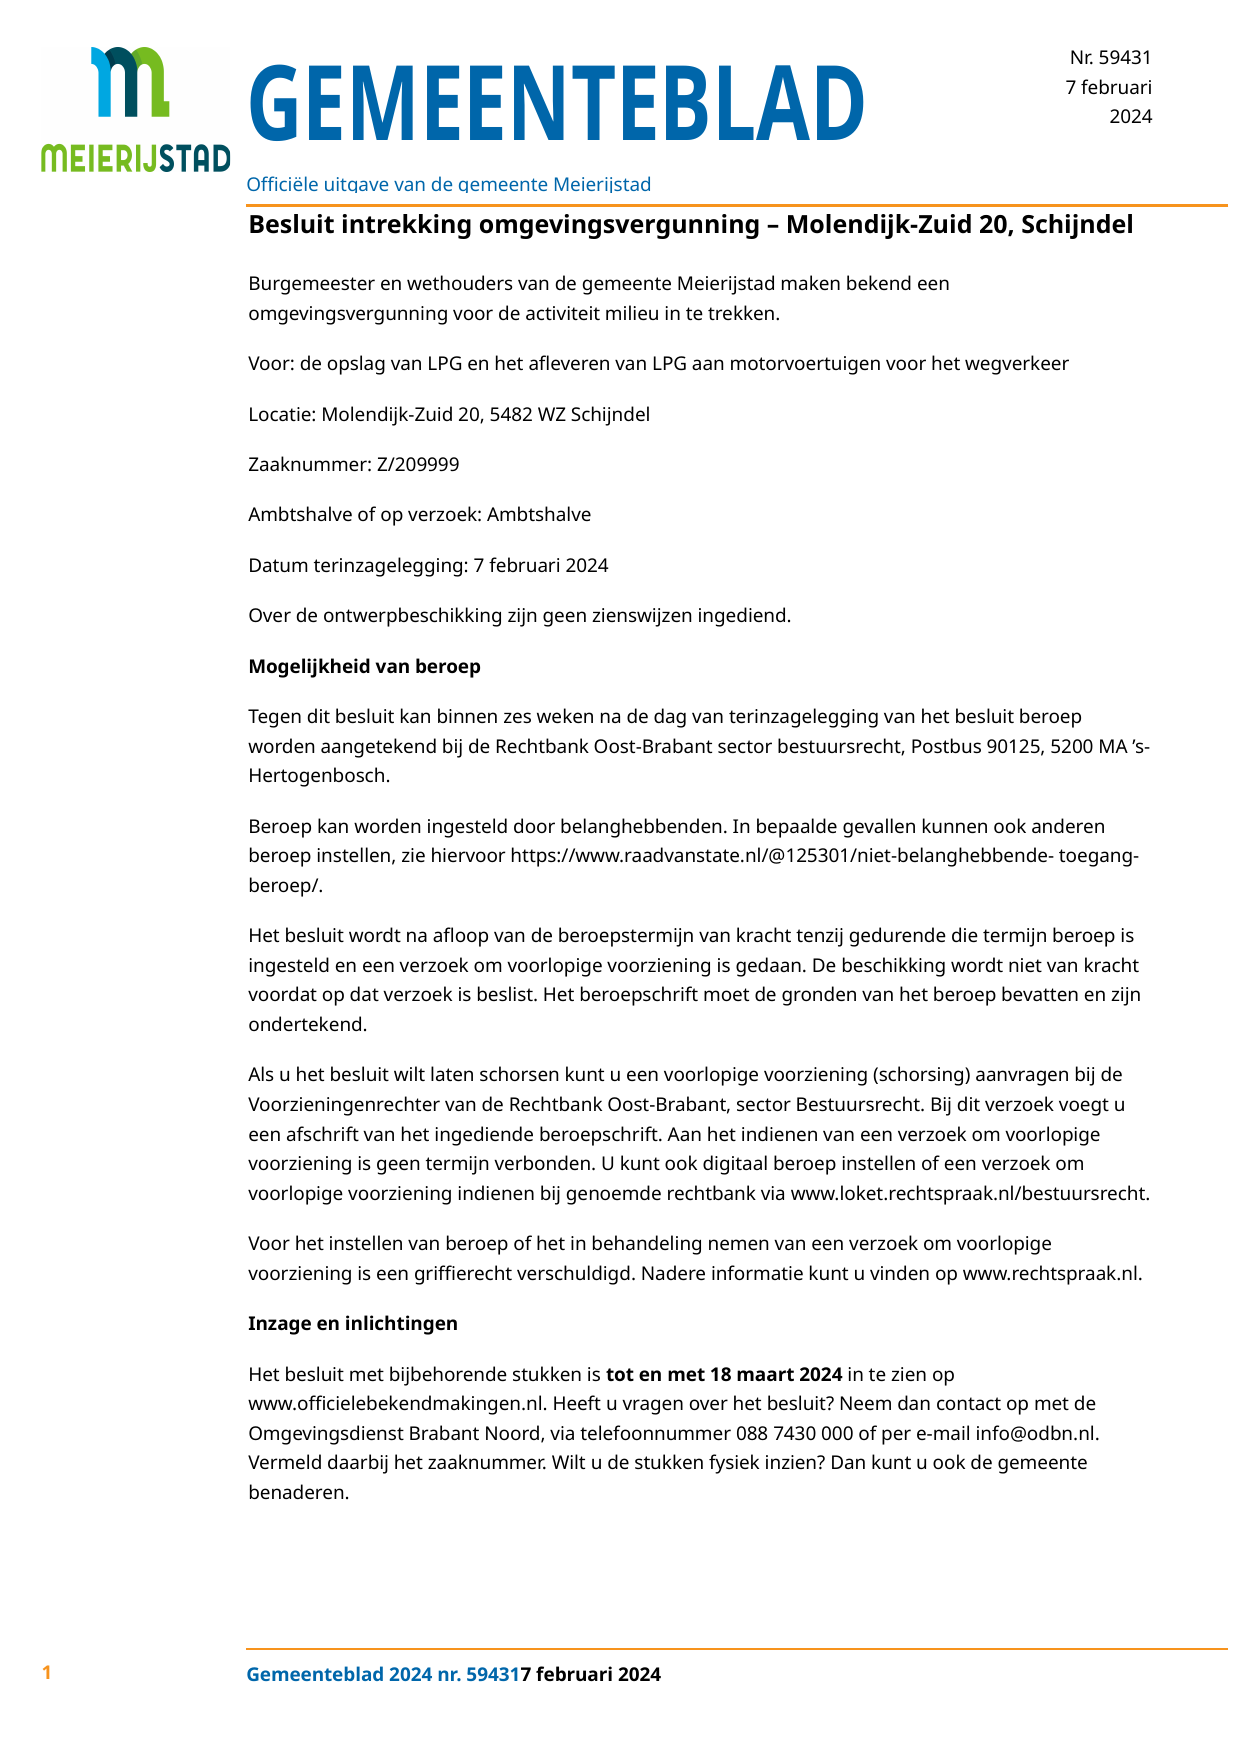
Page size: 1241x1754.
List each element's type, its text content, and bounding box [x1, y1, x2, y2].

text Voor: de opslag van LPG en het afleveren van LPG aan motorvoertuigen voor het wegverkeer [248, 350, 1152, 376]
text Het besluit wordt na afloop van de beroepstermijn van kracht tenzij gedurende die termijn beroep is ingesteld en een verzoek om voorlopige voorziening is gedaan. De beschikking wordt niet van kracht voordat op dat verzoek is beslist. Het beroepschrift moet de gronden van het beroep bevatten en zijn ondertekend. [248, 922, 1152, 1037]
text Ambtshalve of op verzoek: Ambtshalve [248, 502, 1152, 527]
picture [41, 47, 231, 172]
text Besluit intrekking omgevingsvergunning – Molendijk-Zuid 20, Schijndel [248, 207, 1152, 241]
text Datum terinzagelegging: 7 februari 2024 [248, 552, 1152, 578]
text Inzage en inlichtingen [248, 1310, 1152, 1336]
text Over de ontwerpbeschikking zijn geen zienswijzen ingediend. [248, 602, 1152, 628]
text Locatie: Molendijk-Zuid 20, 5482 WZ Schijndel [248, 401, 1152, 426]
text Burgemeester en wethouders van de gemeente Meierijstad maken bekend een omgevingsvergunning voor de activiteit milieu in te trekken. [248, 270, 1152, 326]
text Het besluit met bijbehorende stukken is tot en met 18 maart 2024 in te zien op www.officielebekendmakingen.nl. Heeft u vragen over het besluit? Neem dan contact op met de Omgevingsdienst Brabant Noord, via telefoonnummer 088 7430 000 of per e-mail info@odbn.nl. Vermeld daarbij het zaaknummer. Wilt u de stukken fysiek inzien? Dan kunt u ook de gemeente benaderen. [248, 1361, 1152, 1505]
text Mogelijkheid van beroep [248, 653, 1152, 678]
text Voor het instellen van beroep of het in behandeling nemen van een verzoek om voorlopige voorziening is een griffierecht verschuldigd. Nadere informatie kunt u vinden op www.rechtspraak.nl. [248, 1230, 1152, 1286]
text Zaaknummer: Z/209999 [248, 451, 1152, 477]
text Tegen dit besluit kan binnen zes weken na de dag van terinzagelegging van het besluit beroep worden aangetekend bij de Rechtbank Oost-Brabant sector bestuursrecht, Postbus 90125, 5200 MA ’s-Hertogenbosch. [248, 703, 1152, 788]
text Als u het besluit wilt laten schorsen kunt u een voorlopige voorziening (schorsing) aanvragen bij de Voorzieningenrechter van de Rechtbank Oost-Brabant, sector Bestuursrecht. Bij dit verzoek voegt u een afschrift van het ingediende beroepschrift. Aan het indienen van een verzoek om voorlopige voorziening is geen termijn verbonden. U kunt ook digitaal beroep instellen of een verzoek om voorlopige voorziening indienen bij genoemde rechtbank via www.loket.rechtspraak.nl/bestuursrecht. [248, 1062, 1152, 1206]
text Beroep kan worden ingesteld door belanghebbenden. In bepaalde gevallen kunnen ook anderen beroep instellen, zie hiervoor https://www.raadvanstate.nl/@125301/niet-belanghebbende- toegang-beroep/. [248, 813, 1152, 898]
